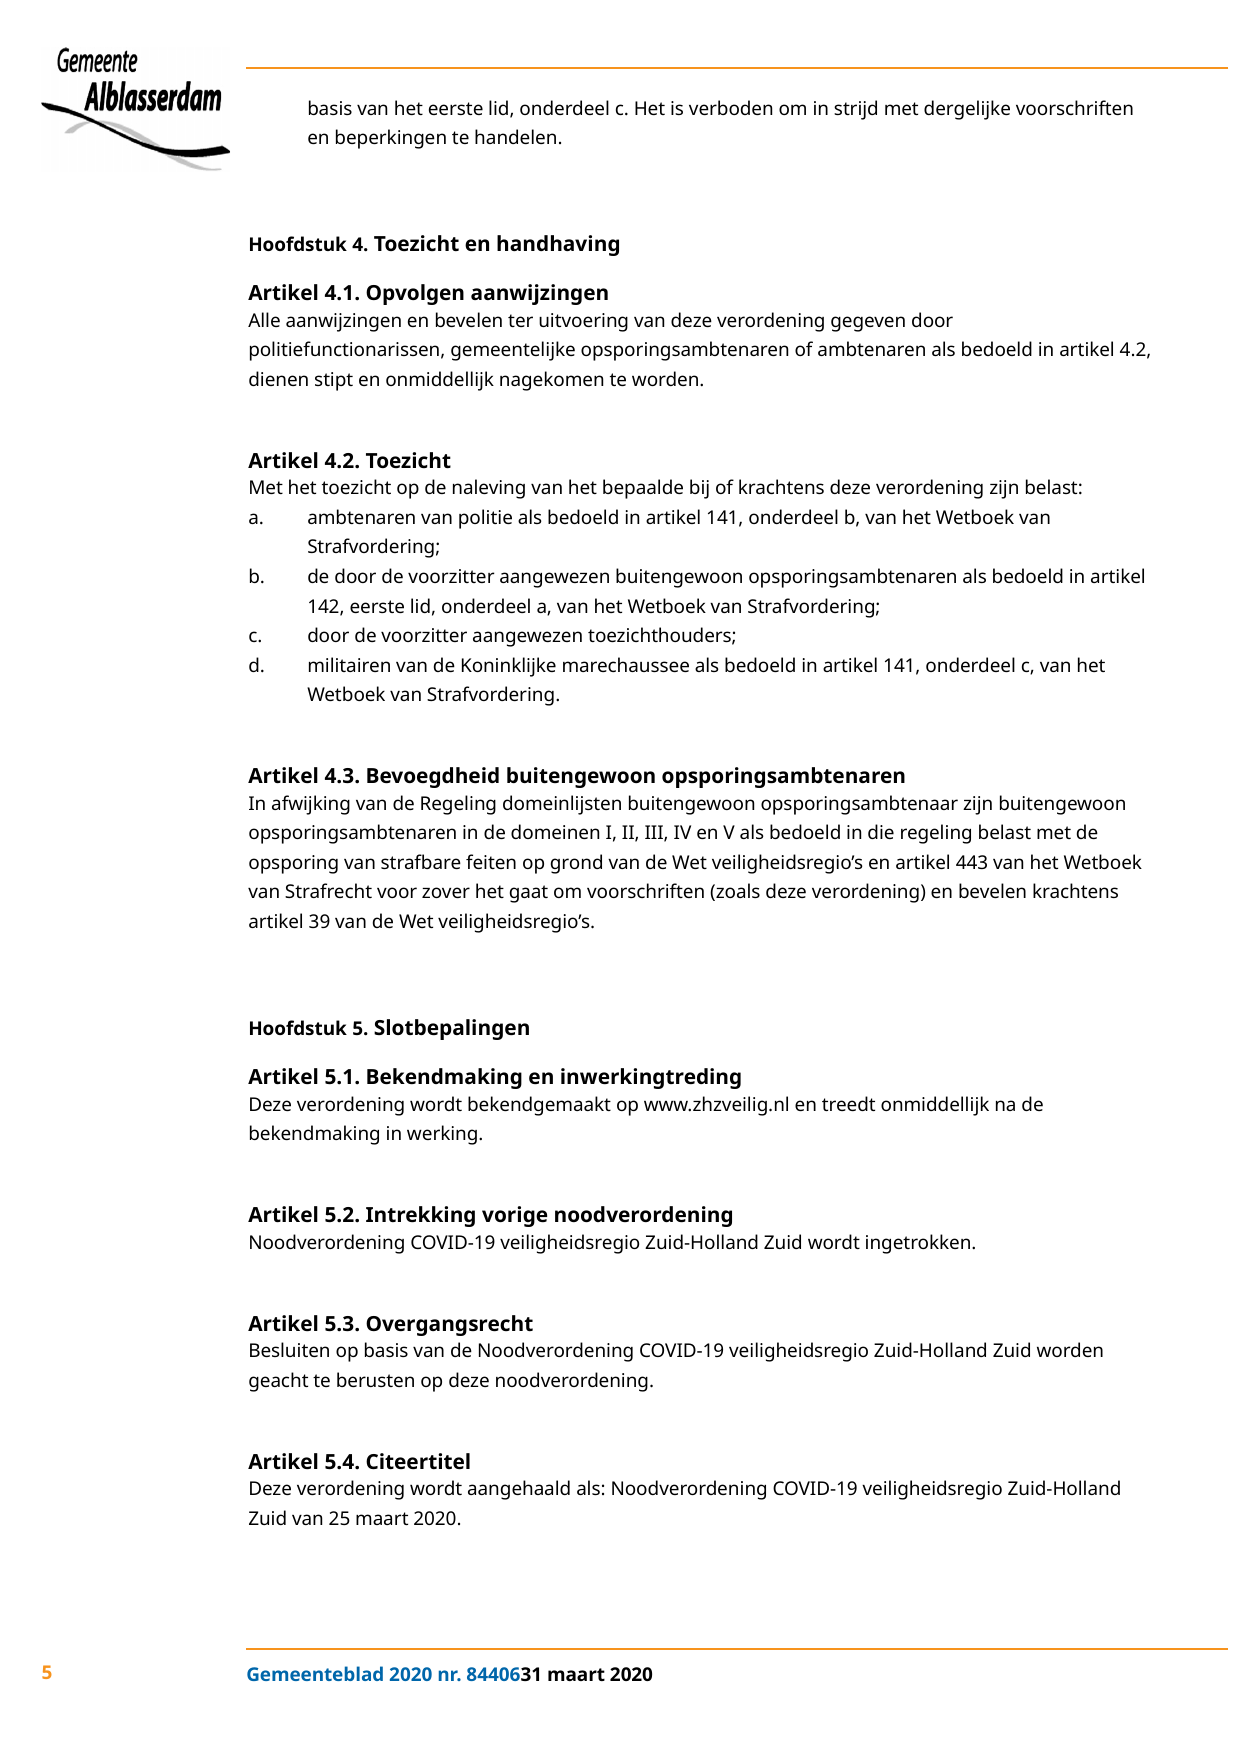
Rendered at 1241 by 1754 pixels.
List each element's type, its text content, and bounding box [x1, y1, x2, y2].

list ambtenaren van politie als bedoeld in artikel 141, onderdeel b, van het Wetboek van Strafvordering; [248, 504, 1152, 559]
list basis van het eerste lid, onderdeel c. Het is verboden om in strijd met dergelijke voorschriften en beperkingen te handelen. [248, 95, 1152, 150]
text Artikel 5.3. Overgangsrecht [248, 1309, 1152, 1337]
list militairen van de Koninklijke marechaussee als bedoeld in artikel 141, onderdeel c, van het Wetboek van Strafvordering. [248, 652, 1152, 707]
text Hoofdstuk 5. Slotbepalingen [248, 1013, 1152, 1042]
text Deze verordening wordt bekendgemaakt op www.zhzveilig.nl en treedt onmiddellijk na de bekendmaking in werking. [248, 1091, 1152, 1146]
text Besluiten op basis van de Noodverordening COVID-19 veiligheidsregio Zuid-Holland Zuid worden geacht te berusten op deze noodverordening. [248, 1337, 1152, 1393]
text Artikel 5.2. Intrekking vorige noodverordening [248, 1200, 1152, 1229]
text Artikel 5.1. Bekendmaking en inwerkingtreding [248, 1062, 1152, 1091]
text Met het toezicht op de naleving van het bepaalde bij of krachtens deze verordening zijn belast: [248, 474, 1152, 500]
text Alle aanwijzingen en bevelen ter uitvoering van deze verordening gegeven door politiefunctionarissen, gemeentelijke opsporingsambtenaren of ambtenaren als bedoeld in artikel 4.2, dienen stipt en onmiddellijk nagekomen te worden. [248, 307, 1152, 392]
text In afwijking van de Regeling domeinlijsten buitengewoon opsporingsambtenaar zijn buitengewoon opsporingsambtenaren in de domeinen I, II, III, IV en V als bedoeld in die regeling belast met de opsporing van strafbare feiten op grond van de Wet veiligheidsregio’s en artikel 443 van het Wetboek van Strafrecht voor zover het gaat om voorschriften (zoals deze verordening) en bevelen krachtens artikel 39 van de Wet veiligheidsregio’s. [248, 790, 1152, 934]
text Artikel 5.4. Citeertitel [248, 1447, 1152, 1475]
list de door de voorzitter aangewezen buitengewoon opsporingsambtenaren als bedoeld in artikel 142, eerste lid, onderdeel a, van het Wetboek van Strafvordering; [248, 563, 1152, 618]
text Deze verordening wordt aangehaald als: Noodverordening COVID-19 veiligheidsregio Zuid-Holland Zuid van 25 maart 2020. [248, 1475, 1152, 1531]
text Artikel 4.2. Toezicht [248, 446, 1152, 474]
picture [41, 47, 231, 172]
text Noodverordening COVID-19 veiligheidsregio Zuid-Holland Zuid wordt ingetrokken. [248, 1229, 1152, 1254]
list door de voorzitter aangewezen toezichthouders; [248, 622, 1152, 648]
text Artikel 4.3. Bevoegdheid buitengewoon opsporingsambtenaren [248, 762, 1152, 790]
text Hoofdstuk 4. Toezicht en handhaving [248, 229, 1152, 258]
text Artikel 4.1. Opvolgen aanwijzingen [248, 278, 1152, 307]
